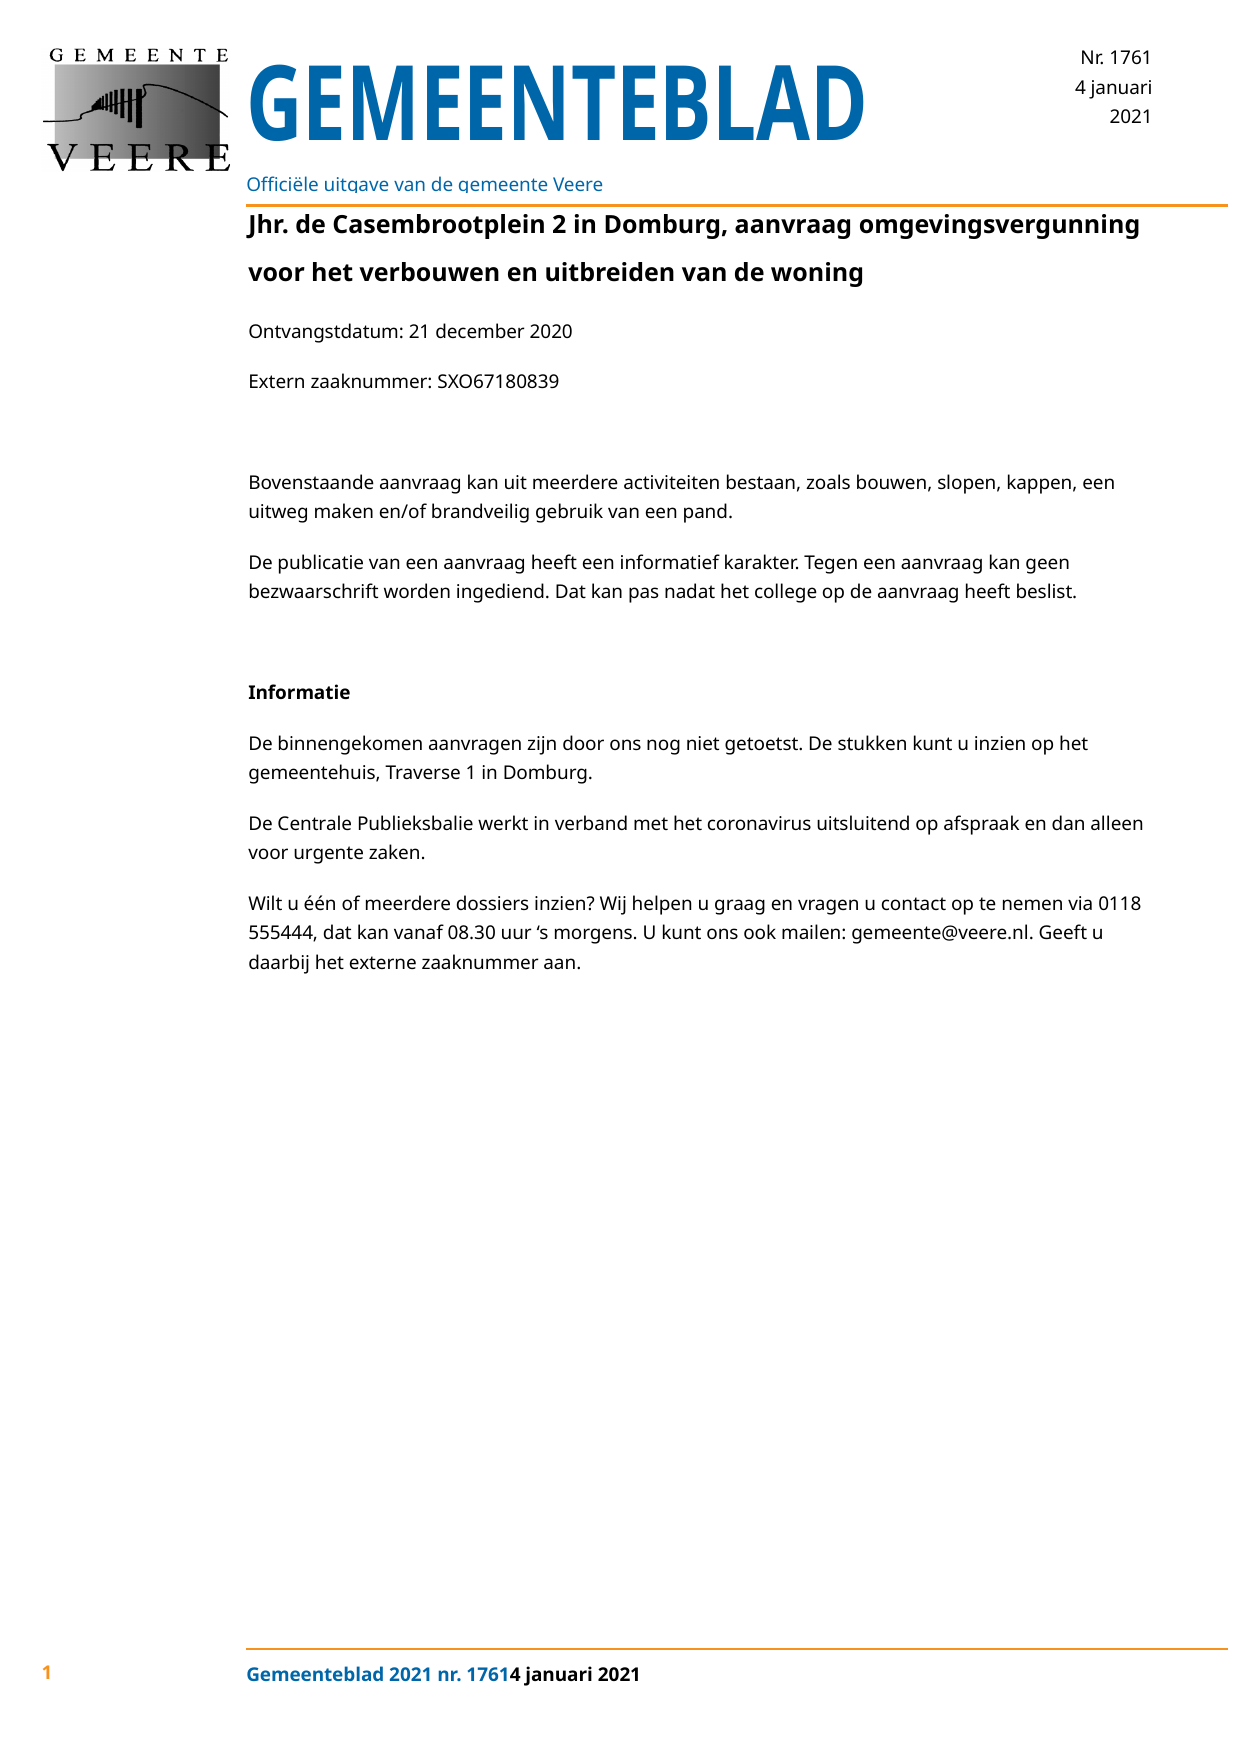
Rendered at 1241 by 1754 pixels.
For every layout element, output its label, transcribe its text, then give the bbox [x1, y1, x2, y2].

text Bovenstaande aanvraag kan uit meerdere activiteiten bestaan, zoals bouwen, slopen, kappen, een uitweg maken en/of brandveilig gebruik van een pand. [248, 469, 1152, 524]
picture [41, 47, 231, 172]
text Jhr. de Casembrootplein 2 in Domburg, aanvraag omgevingsvergunning voor het verbouwen en uitbreiden van de woning [248, 207, 1152, 288]
text Ontvangstdatum: 21 december 2020 [248, 318, 1152, 344]
text Wilt u één of meerdere dossiers inzien? Wij helpen u graag en vragen u contact op te nemen via 0118 555444, dat kan vanaf 08.30 uur ‘s morgens. U kunt ons ook mailen: gemeente@veere.nl. Geeft u daarbij het externe zaaknummer aan. [248, 890, 1152, 975]
text Informatie [248, 679, 1152, 705]
text De Centrale Publieksbalie werkt in verband met het coronavirus uitsluitend op afspraak en dan alleen voor urgente zaken. [248, 810, 1152, 865]
text De binnengekomen aanvragen zijn door ons nog niet getoetst. De stukken kunt u inzien op het gemeentehuis, Traverse 1 in Domburg. [248, 730, 1152, 785]
text Extern zaaknummer: SXO67180839 [248, 368, 1152, 394]
text De publicatie van een aanvraag heeft een informatief karakter. Tegen een aanvraag kan geen bezwaarschrift worden ingediend. Dat kan pas nadat het college op de aanvraag heeft beslist. [248, 549, 1152, 604]
